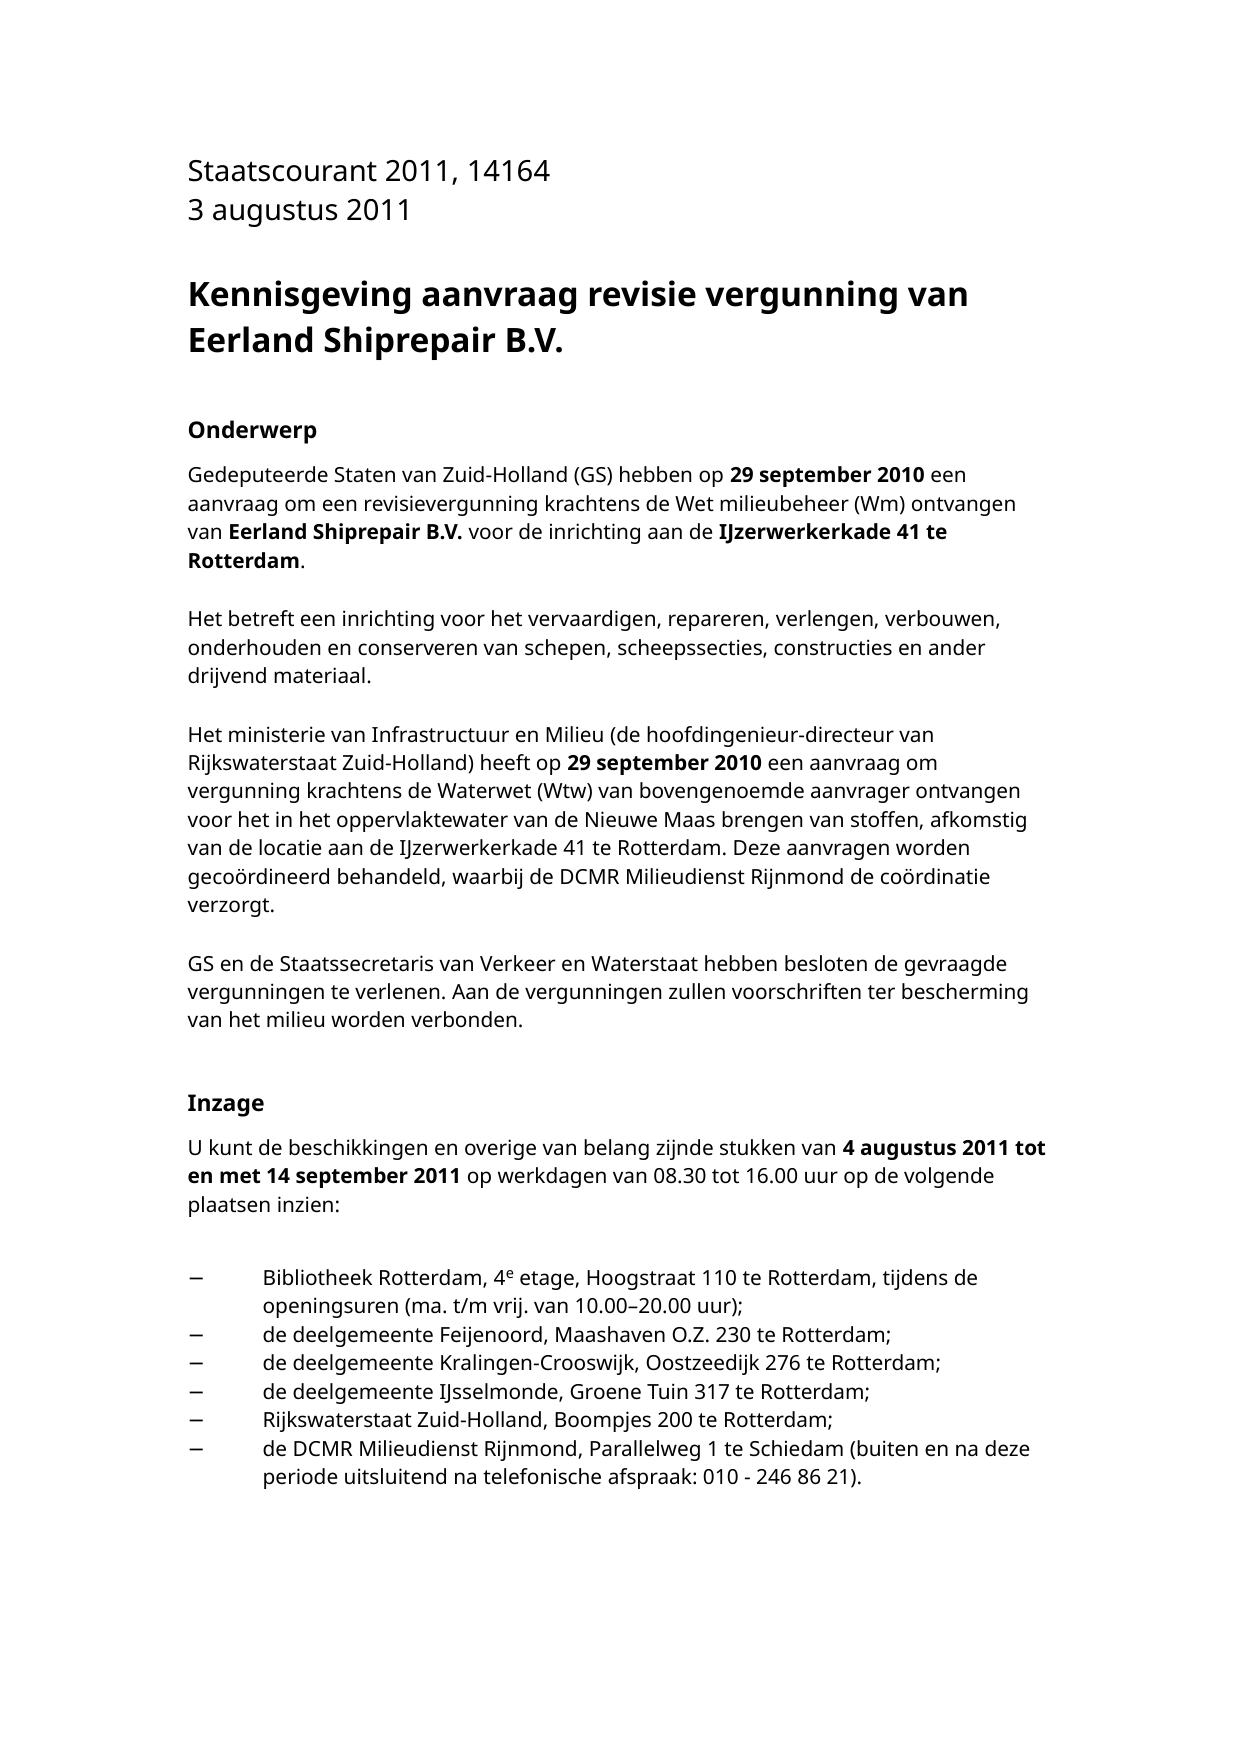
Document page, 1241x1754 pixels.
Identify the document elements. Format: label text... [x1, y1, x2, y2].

text Het betreft een inrichting voor het vervaardigen, repareren, verlengen, verbouwen, onderhouden en conserveren van schepen, scheepssecties, constructies en ander drijvend materiaal. [187, 604, 1053, 690]
text Het ministerie van Infrastructuur en Milieu (de hoofdingenieur-directeur van Rijkswaterstaat Zuid-Holland) heeft op 29 september 2010 een aanvraag om vergunning krachtens de Waterwet (Wtw) van bovengenoemde aanvrager ontvangen voor het in het oppervlaktewater van de Nieuwe Maas brengen van stoffen, afkomstig van de locatie aan de IJzerwerkerkade 41 te Rotterdam. Deze aanvragen worden gecoördineerd behandeld, waarbij de DCMR Milieudienst Rijnmond de coördinatie verzorgt. [187, 720, 1053, 919]
text 3 augustus 2011 [187, 190, 1053, 229]
text U kunt de beschikkingen en overige van belang zijnde stukken van 4 augustus 2011 tot en met 14 september 2011 op werkdagen van 08.30 tot 16.00 uur op de volgende plaatsen inzien: [187, 1133, 1053, 1218]
list de deelgemeente Feijenoord, Maashaven O.Z. 230 te Rotterdam; [187, 1320, 1053, 1348]
subtitle Kennisgeving aanvraag revisie vergunning van Eerland Shiprepair B.V. [187, 271, 1053, 362]
list de DCMR Milieudienst Rijnmond, Parallelweg 1 te Schiedam (buiten en na deze periode uitsluitend na telefonische afspraak: 010 - 246 86 21). [187, 1434, 1053, 1491]
text Staatscourant 2011, 14164 [187, 150, 1053, 190]
subtitle Onderwerp [187, 414, 1053, 446]
text Gedeputeerde Staten van Zuid-Holland (GS) hebben op 29 september 2010 een aanvraag om een revisievergunning krachtens de Wet milieubeheer (Wm) ontvangen van Eerland Shiprepair B.V. voor de inrichting aan de IJzerwerkerkade 41 te Rotterdam. [187, 461, 1053, 574]
list de deelgemeente IJsselmonde, Groene Tuin 317 te Rotterdam; [187, 1377, 1053, 1405]
list de deelgemeente Kralingen-Crooswijk, Oostzeedijk 276 te Rotterdam; [187, 1348, 1053, 1377]
text GS en de Staatssecretaris van Verkeer en Waterstaat hebben besloten de gevraagde vergunningen te verlenen. Aan de vergunningen zullen voorschriften ter bescherming van het milieu worden verbonden. [187, 949, 1053, 1034]
subtitle Inzage [187, 1087, 1053, 1118]
list Bibliotheek Rotterdam, 4e etage, Hoogstraat 110 te Rotterdam, tijdens de openingsuren (ma. t/m vrij. van 10.00–20.00 uur); [187, 1263, 1053, 1320]
list Rijkswaterstaat Zuid-Holland, Boompjes 200 te Rotterdam; [187, 1405, 1053, 1434]
